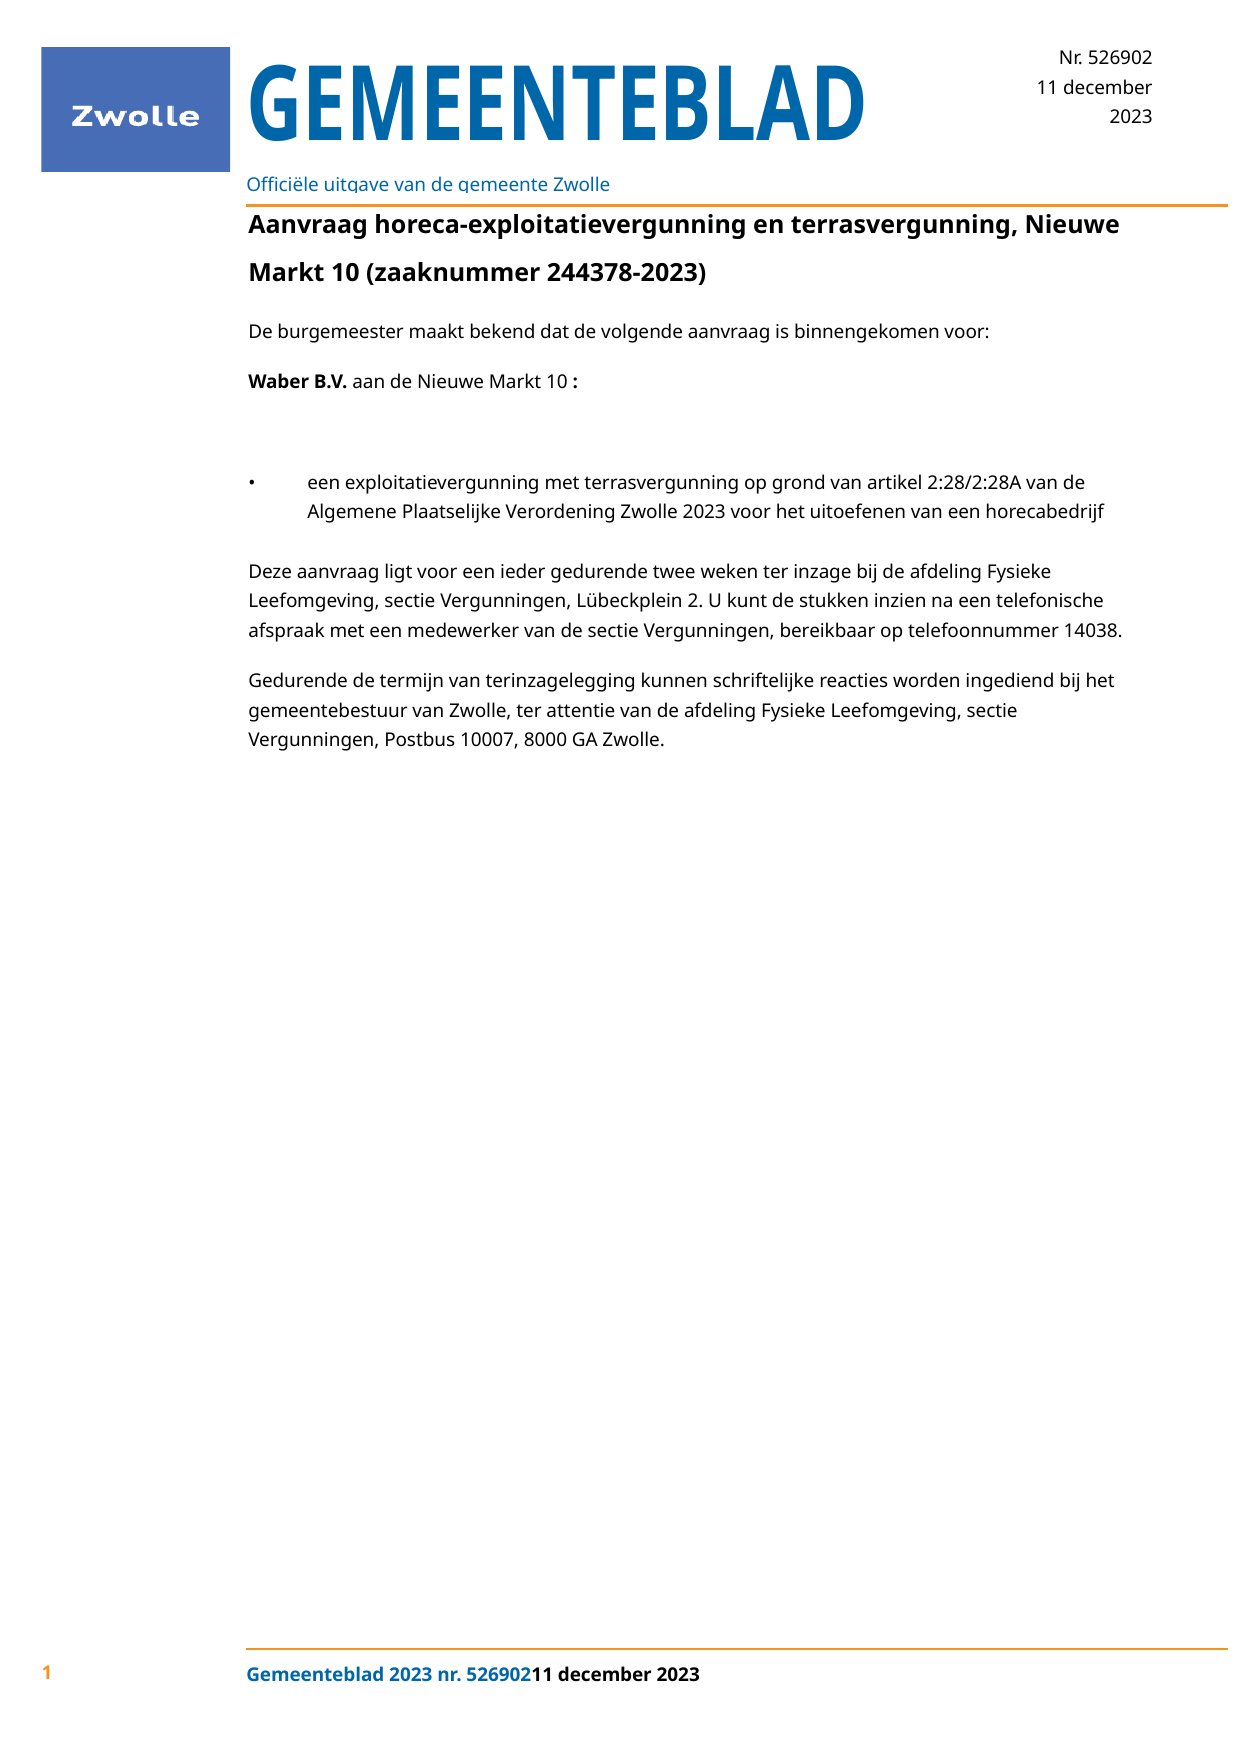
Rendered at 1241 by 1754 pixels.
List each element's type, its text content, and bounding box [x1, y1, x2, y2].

list een exploitatievergunning met terrasvergunning op grond van artikel 2:28/2:28A van de Algemene Plaatselijke Verordening Zwolle 2023 voor het uitoefenen van een horecabedrijf [248, 469, 1152, 524]
picture [41, 47, 231, 172]
text Waber B.V. aan de Nieuwe Markt 10 : [248, 368, 1152, 394]
text Aanvraag horeca-exploitatievergunning en terrasvergunning, Nieuwe Markt 10 (zaaknummer 244378-2023) [248, 207, 1152, 288]
text Gedurende de termijn van terinzagelegging kunnen schriftelijke reacties worden ingediend bij het gemeentebestuur van Zwolle, ter attentie van de afdeling Fysieke Leefomgeving, sectie Vergunningen, Postbus 10007, 8000 GA Zwolle. [248, 667, 1152, 752]
text Deze aanvraag ligt voor een ieder gedurende twee weken ter inzage bij de afdeling Fysieke Leefomgeving, sectie Vergunningen, Lübeckplein 2. U kunt de stukken inzien na een telefonische afspraak met een medewerker van de sectie Vergunningen, bereikbaar op telefoonnummer 14038. [248, 558, 1152, 643]
text De burgemeester maakt bekend dat de volgende aanvraag is binnengekomen voor: [248, 318, 1152, 344]
